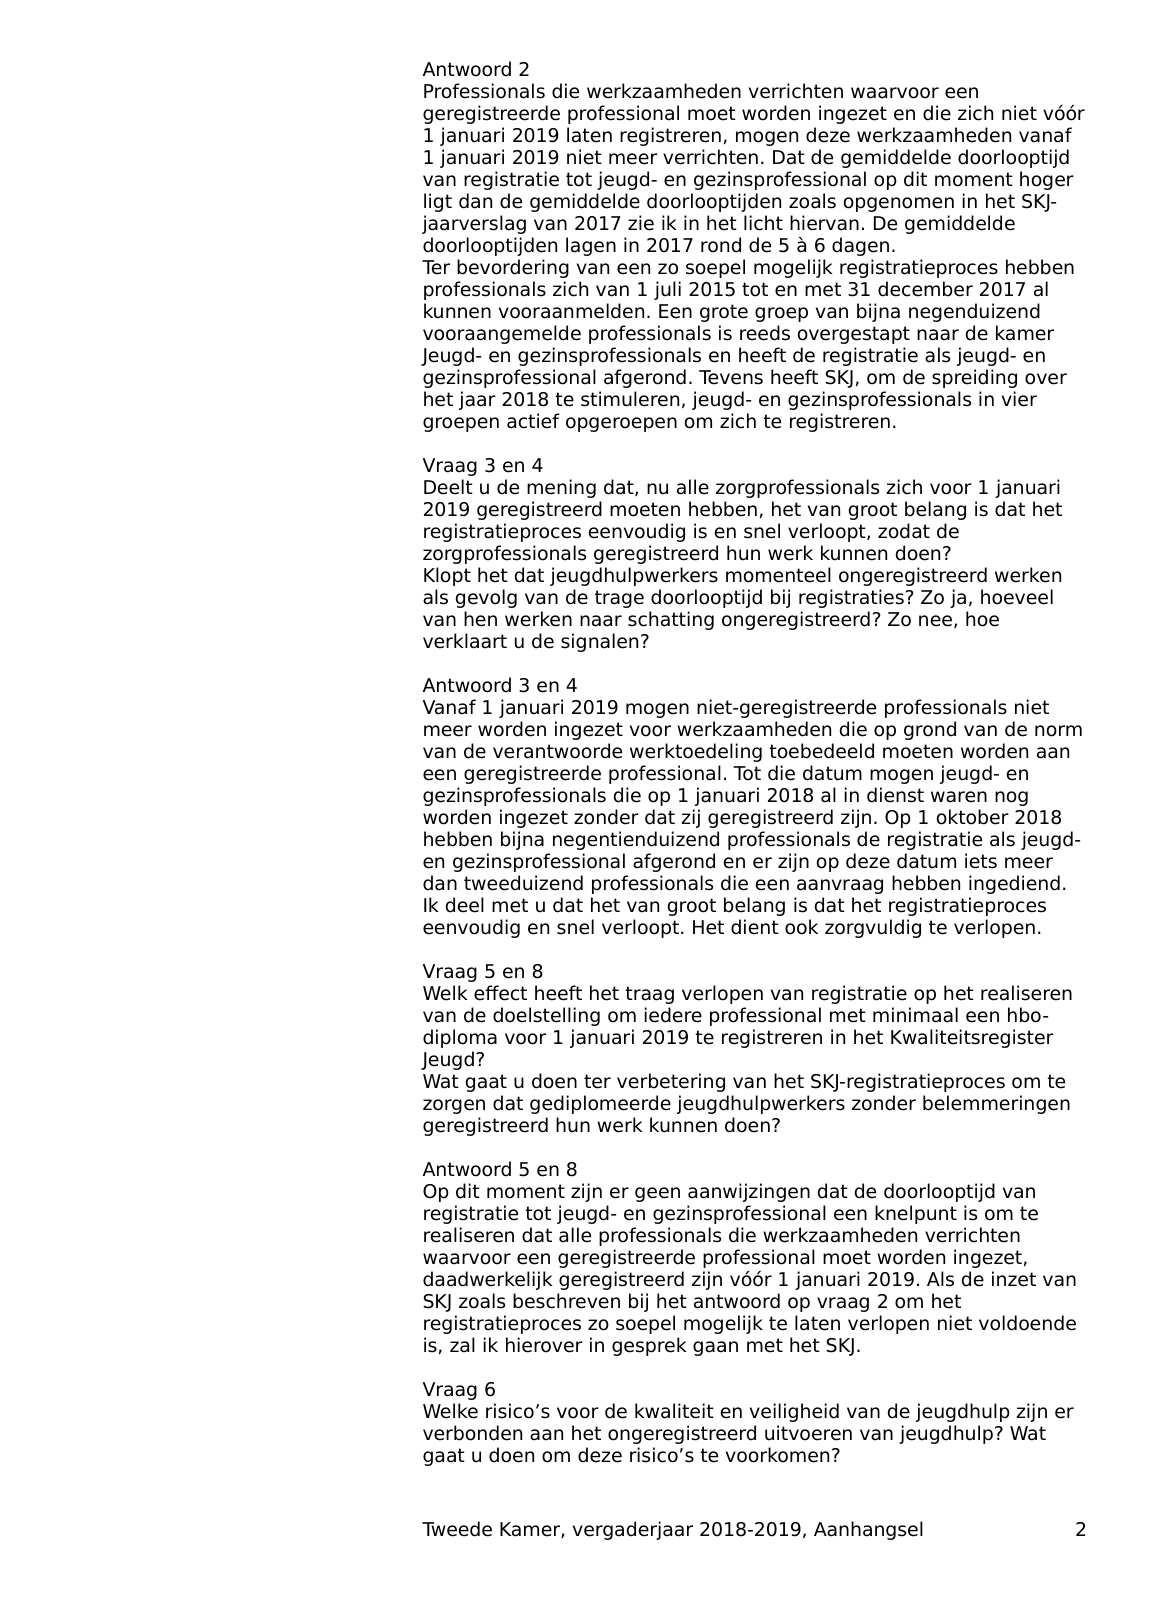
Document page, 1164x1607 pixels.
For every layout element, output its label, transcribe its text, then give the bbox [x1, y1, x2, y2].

text Ter bevordering van een zo soepel mogelijk registratieproces hebben professionals zich van 1 juli 2015 tot en met 31 december 2017 al kunnen vooraanmelden. Een grote groep van bijna negenduizend vooraangemelde professionals is reeds overgestapt naar de kamer Jeugd- en gezinsprofessionals en heeft de registratie als jeugd- en gezinsprofessional afgerond. Tevens heeft SKJ, om de spreiding over het jaar 2018 te stimuleren, jeugd- en gezinsprofessionals in vier groepen actief opgeroepen om zich te registreren. [422, 257, 1087, 433]
text Deelt u de mening dat, nu alle zorgprofessionals zich voor 1 januari 2019 geregistreerd moeten hebben, het van groot belang is dat het registratieproces eenvoudig is en snel verloopt, zodat de zorgprofessionals geregistreerd hun werk kunnen doen? [422, 477, 1087, 565]
text Vraag 5 en 8 [422, 961, 1087, 983]
text Vanaf 1 januari 2019 mogen niet-geregistreerde professionals niet meer worden ingezet voor werkzaamheden die op grond van de norm van de verantwoorde werktoedeling toebedeeld moeten worden aan een geregistreerde professional. Tot die datum mogen jeugd- en gezinsprofessionals die op 1 januari 2018 al in dienst waren nog worden ingezet zonder dat zij geregistreerd zijn. Op 1 oktober 2018 hebben bijna negentienduizend professionals de registratie als jeugd- en gezinsprofessional afgerond en er zijn op deze datum iets meer dan tweeduizend professionals die een aanvraag hebben ingediend. Ik deel met u dat het van groot belang is dat het registratieproces eenvoudig en snel verloopt. Het dient ook zorgvuldig te verlopen. [422, 697, 1087, 939]
text Op dit moment zijn er geen aanwijzingen dat de doorlooptijd van registratie tot jeugd- en gezinsprofessional een knelpunt is om te realiseren dat alle professionals die werkzaamheden verrichten waarvoor een geregistreerde professional moet worden ingezet, daadwerkelijk geregistreerd zijn vóór 1 januari 2019. Als de inzet van SKJ zoals beschreven bij het antwoord op vraag 2 om het registratieproces zo soepel mogelijk te laten verlopen niet voldoende is, zal ik hierover in gesprek gaan met het SKJ. [422, 1181, 1087, 1357]
text Antwoord 5 en 8 [422, 1159, 1087, 1181]
text Klopt het dat jeugdhulpwerkers momenteel ongeregistreerd werken als gevolg van de trage doorlooptijd bij registraties? Zo ja, hoeveel van hen werken naar schatting ongeregistreerd? Zo nee, hoe verklaart u de signalen? [422, 565, 1087, 653]
text Antwoord 2 [422, 59, 1087, 81]
text Wat gaat u doen ter verbetering van het SKJ-registratieproces om te zorgen dat gediplomeerde jeugdhulpwerkers zonder belemmeringen geregistreerd hun werk kunnen doen? [422, 1071, 1087, 1137]
text Vraag 6 [422, 1379, 1087, 1401]
text Antwoord 3 en 4 [422, 675, 1087, 697]
text Professionals die werkzaamheden verrichten waarvoor een geregistreerde professional moet worden ingezet en die zich niet vóór 1 januari 2019 laten registreren, mogen deze werkzaamheden vanaf 1 januari 2019 niet meer verrichten. Dat de gemiddelde doorlooptijd van registratie tot jeugd- en gezinsprofessional op dit moment hoger ligt dan de gemiddelde doorlooptijden zoals opgenomen in het SKJ- jaarverslag van 2017 zie ik in het licht hiervan. De gemiddelde doorlooptijden lagen in 2017 rond de 5 à 6 dagen. [422, 81, 1087, 257]
text Welk effect heeft het traag verlopen van registratie op het realiseren van de doelstelling om iedere professional met minimaal een hbo-diploma voor 1 januari 2019 te registreren in het Kwaliteitsregister Jeugd? [422, 983, 1087, 1071]
text Welke risico’s voor de kwaliteit en veiligheid van de jeugdhulp zijn er verbonden aan het ongeregistreerd uitvoeren van jeugdhulp? Wat gaat u doen om deze risico’s te voorkomen? [422, 1401, 1087, 1467]
text Vraag 3 en 4 [422, 455, 1087, 477]
